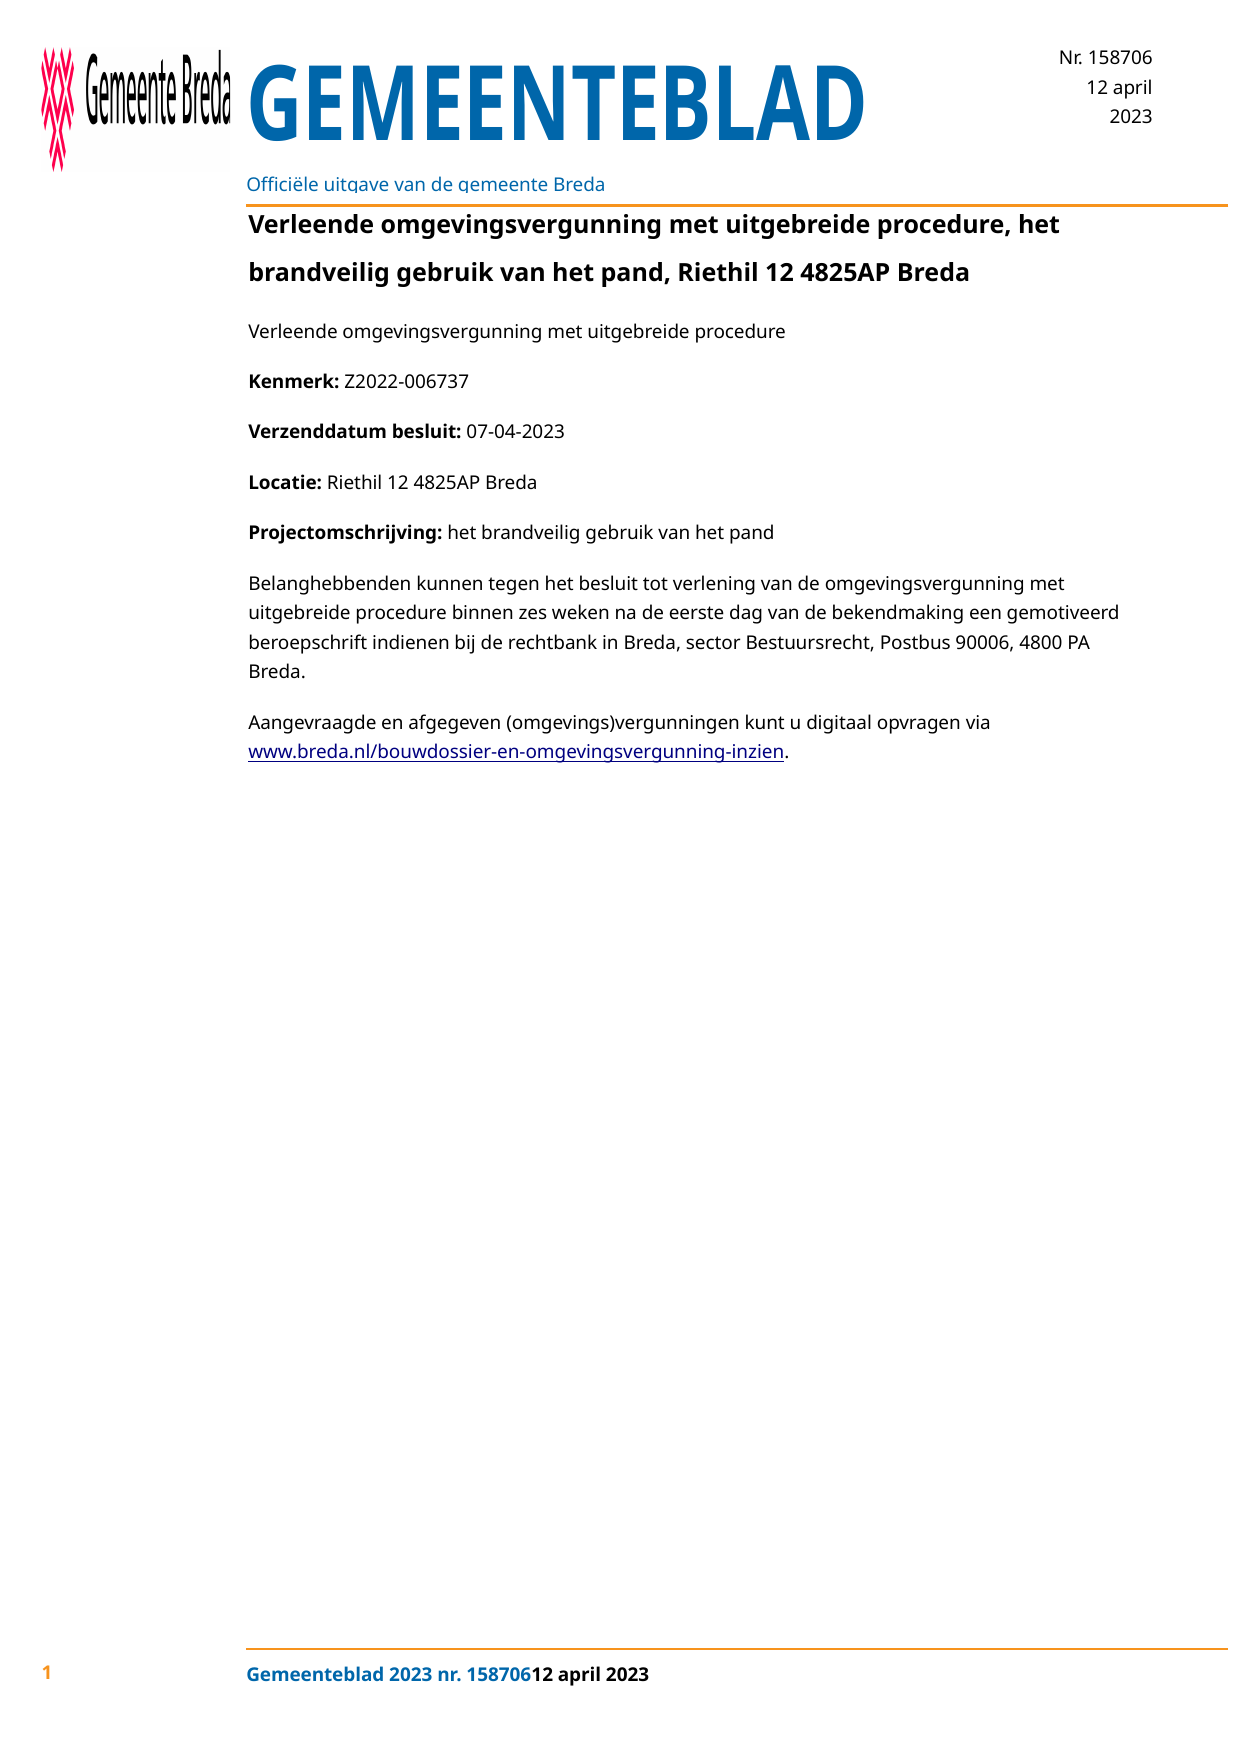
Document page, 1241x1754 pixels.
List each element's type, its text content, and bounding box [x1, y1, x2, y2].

text Kenmerk: Z2022-006737 [248, 368, 1152, 394]
text Aangevraagde en afgegeven (omgevings)vergunningen kunt u digitaal opvragen via www.breda.nl/bouwdossier-en-omgevingsvergunning-inzien. [248, 709, 1152, 764]
text Verleende omgevingsvergunning met uitgebreide procedure, het brandveilig gebruik van het pand, Riethil 12 4825AP Breda [248, 207, 1152, 288]
text Verzenddatum besluit: 07-04-2023 [248, 419, 1152, 444]
picture [41, 47, 231, 172]
text Belanghebbenden kunnen tegen het besluit tot verlening van de omgevingsvergunning met uitgebreide procedure binnen zes weken na de eerste dag van de bekendmaking een gemotiveerd beroepschrift indienen bij de rechtbank in Breda, sector Bestuursrecht, Postbus 90006, 4800 PA Breda. [248, 570, 1152, 684]
text Projectomschrijving: het brandveilig gebruik van het pand [248, 519, 1152, 545]
text Verleende omgevingsvergunning met uitgebreide procedure [248, 318, 1152, 344]
text Locatie: Riethil 12 4825AP Breda [248, 469, 1152, 495]
